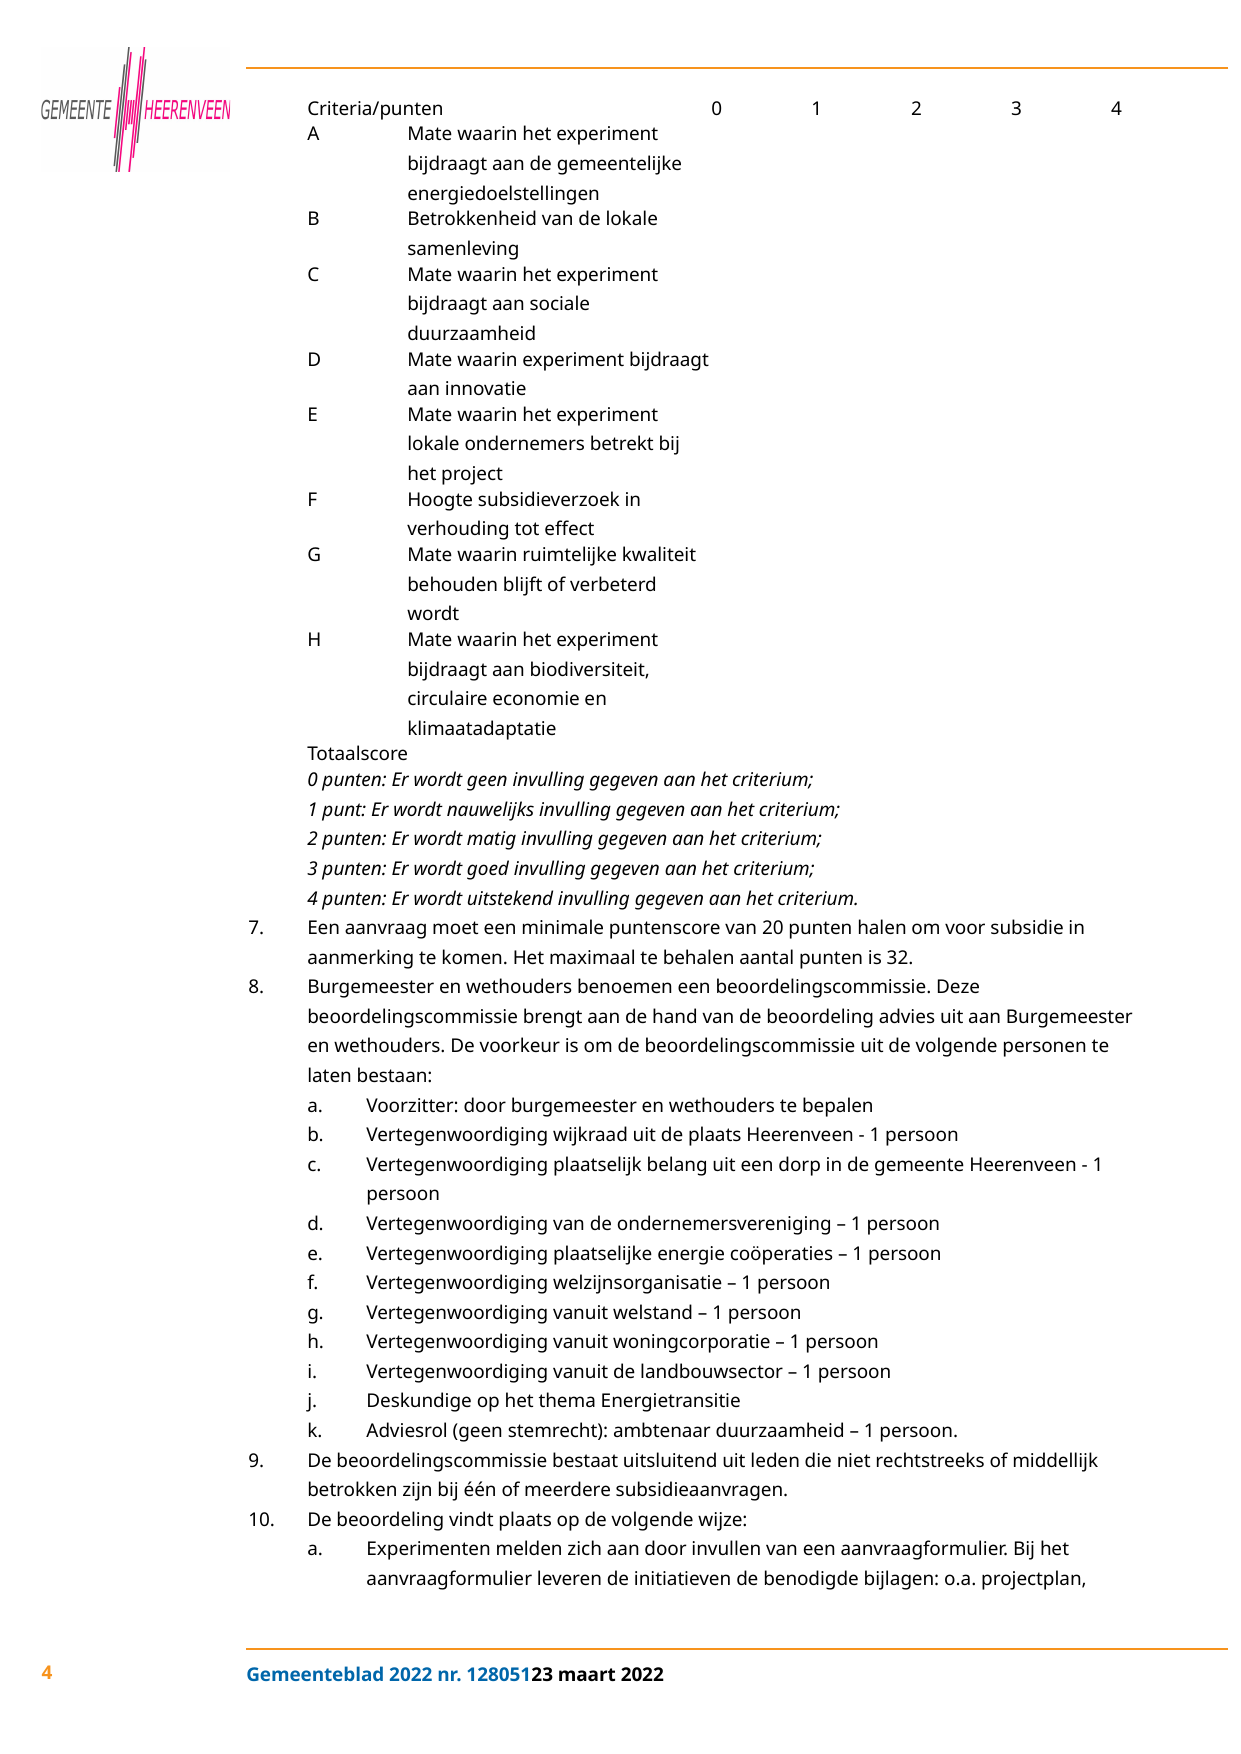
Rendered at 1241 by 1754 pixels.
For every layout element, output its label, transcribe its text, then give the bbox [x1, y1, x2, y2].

table_cell [811, 741, 911, 766]
table_cell [811, 486, 911, 541]
table_cell [1011, 206, 1111, 261]
table_cell [1011, 346, 1111, 401]
table_cell [711, 486, 811, 541]
table_cell Betrokkenheid van de lokale samenleving [407, 206, 711, 261]
table_cell [1011, 741, 1111, 766]
table_header Criteria/punten [307, 95, 711, 121]
table_cell Mate waarin het experiment bijdraagt aan sociale duurzaamheid [407, 261, 711, 346]
table_cell [911, 401, 1011, 486]
table_cell [1011, 626, 1111, 741]
list 1 punt: Er wordt nauwelijks invulling gegeven aan het criterium; [248, 796, 1152, 822]
table_cell [1111, 261, 1211, 346]
table_cell [911, 206, 1011, 261]
list Adviesrol (geen stemrecht): ambtenaar duurzaamheid – 1 persoon. [307, 1417, 1152, 1443]
table_cell Mate waarin experiment bijdraagt aan innovatie [407, 346, 711, 401]
table_cell [711, 741, 811, 766]
table_cell [811, 261, 911, 346]
table_cell G [307, 541, 407, 626]
table_cell Totaalscore [307, 741, 711, 766]
table_cell [1011, 121, 1111, 206]
list 3 punten: Er wordt goed invulling gegeven aan het criterium; [248, 855, 1152, 881]
list Een aanvraag moet een minimale puntenscore van 20 punten halen om voor subsidie in aanmerking te komen. Het maximaal te behalen aantal punten is 32. [248, 914, 1152, 970]
table_cell [811, 541, 911, 626]
table_cell [1111, 346, 1211, 401]
table_cell [1111, 486, 1211, 541]
table_cell [1111, 121, 1211, 206]
table_cell [911, 261, 1011, 346]
list Vertegenwoordiging welzijnsorganisatie – 1 persoon [307, 1269, 1152, 1295]
table_cell [1111, 626, 1211, 741]
table_cell Mate waarin het experiment lokale ondernemers betrekt bij het project [407, 401, 711, 486]
table_cell [911, 121, 1011, 206]
table_cell [1111, 206, 1211, 261]
table_cell [811, 346, 911, 401]
table_cell F [307, 486, 407, 541]
table_cell [711, 541, 811, 626]
table_cell [1011, 541, 1111, 626]
table_cell [711, 121, 811, 206]
table_cell [811, 121, 911, 206]
table_cell [911, 541, 1011, 626]
table_cell [1111, 541, 1211, 626]
table_cell Hoogte subsidieverzoek in verhouding tot effect [407, 486, 711, 541]
table_cell B [307, 206, 407, 261]
table_cell [911, 741, 1011, 766]
table_header 0 [711, 95, 811, 121]
list 4 punten: Er wordt uitstekend invulling gegeven aan het criterium. [248, 885, 1152, 911]
list Vertegenwoordiging plaatselijk belang uit een dorp in de gemeente Heerenveen - 1 persoon [307, 1151, 1152, 1206]
table_cell [1011, 486, 1111, 541]
table_cell A [307, 121, 407, 206]
table_header 3 [1011, 95, 1111, 121]
table_cell [711, 206, 811, 261]
list 0 punten: Er wordt geen invulling gegeven aan het criterium; [248, 766, 1152, 792]
table_header 4 [1111, 95, 1211, 121]
picture [41, 47, 231, 172]
list Deskundige op het thema Energietransitie [307, 1388, 1152, 1413]
list Vertegenwoordiging vanuit de landbouwsector – 1 persoon [307, 1358, 1152, 1384]
table_cell [811, 401, 911, 486]
list Burgemeester en wethouders benoemen een beoordelingscommissie. Deze beoordelingscommissie brengt aan de hand van de beoordeling advies uit aan Burgemeester en wethouders. De voorkeur is om de beoordelingscommissie uit de volgende personen te laten bestaan: [248, 973, 1152, 1088]
table_cell [911, 626, 1011, 741]
list Vertegenwoordiging vanuit welstand – 1 persoon [307, 1299, 1152, 1325]
list Vertegenwoordiging vanuit woningcorporatie – 1 persoon [307, 1328, 1152, 1354]
table_cell E [307, 401, 407, 486]
table_cell [711, 401, 811, 486]
table_cell [1011, 261, 1111, 346]
table_header 2 [911, 95, 1011, 121]
list Vertegenwoordiging van de ondernemersvereniging – 1 persoon [307, 1210, 1152, 1236]
table_cell [911, 346, 1011, 401]
table_cell C [307, 261, 407, 346]
table_cell [711, 261, 811, 346]
list Experimenten melden zich aan door invullen van een aanvraagformulier. Bij het aanvraagformulier leveren de initiatieven de benodigde bijlagen: o.a. projectplan, [307, 1536, 1152, 1591]
list Vertegenwoordiging plaatselijke energie coöperaties – 1 persoon [307, 1240, 1152, 1266]
table_cell [1011, 401, 1111, 486]
list Vertegenwoordiging wijkraad uit de plaats Heerenveen - 1 persoon [307, 1121, 1152, 1147]
table_cell Mate waarin het experiment bijdraagt aan de gemeentelijke energiedoelstellingen [407, 121, 711, 206]
table_cell [1111, 401, 1211, 486]
table_cell D [307, 346, 407, 401]
table_cell [811, 626, 911, 741]
table_cell [811, 206, 911, 261]
table_cell Mate waarin ruimtelijke kwaliteit behouden blijft of verbeterd wordt [407, 541, 711, 626]
table_cell Mate waarin het experiment bijdraagt aan biodiversiteit, circulaire economie en klimaatadaptatie [407, 626, 711, 741]
list De beoordelingscommissie bestaat uitsluitend uit leden die niet rechtstreeks of middellijk betrokken zijn bij één of meerdere subsidieaanvragen. [248, 1447, 1152, 1502]
table_cell [711, 346, 811, 401]
list De beoordeling vindt plaats op de volgende wijze: [248, 1506, 1152, 1532]
table_header 1 [811, 95, 911, 121]
table_cell [911, 486, 1011, 541]
table_cell [711, 626, 811, 741]
table_cell H [307, 626, 407, 741]
list 2 punten: Er wordt matig invulling gegeven aan het criterium; [248, 826, 1152, 851]
table_cell [1111, 741, 1211, 766]
list Voorzitter: door burgemeester en wethouders te bepalen [307, 1092, 1152, 1118]
